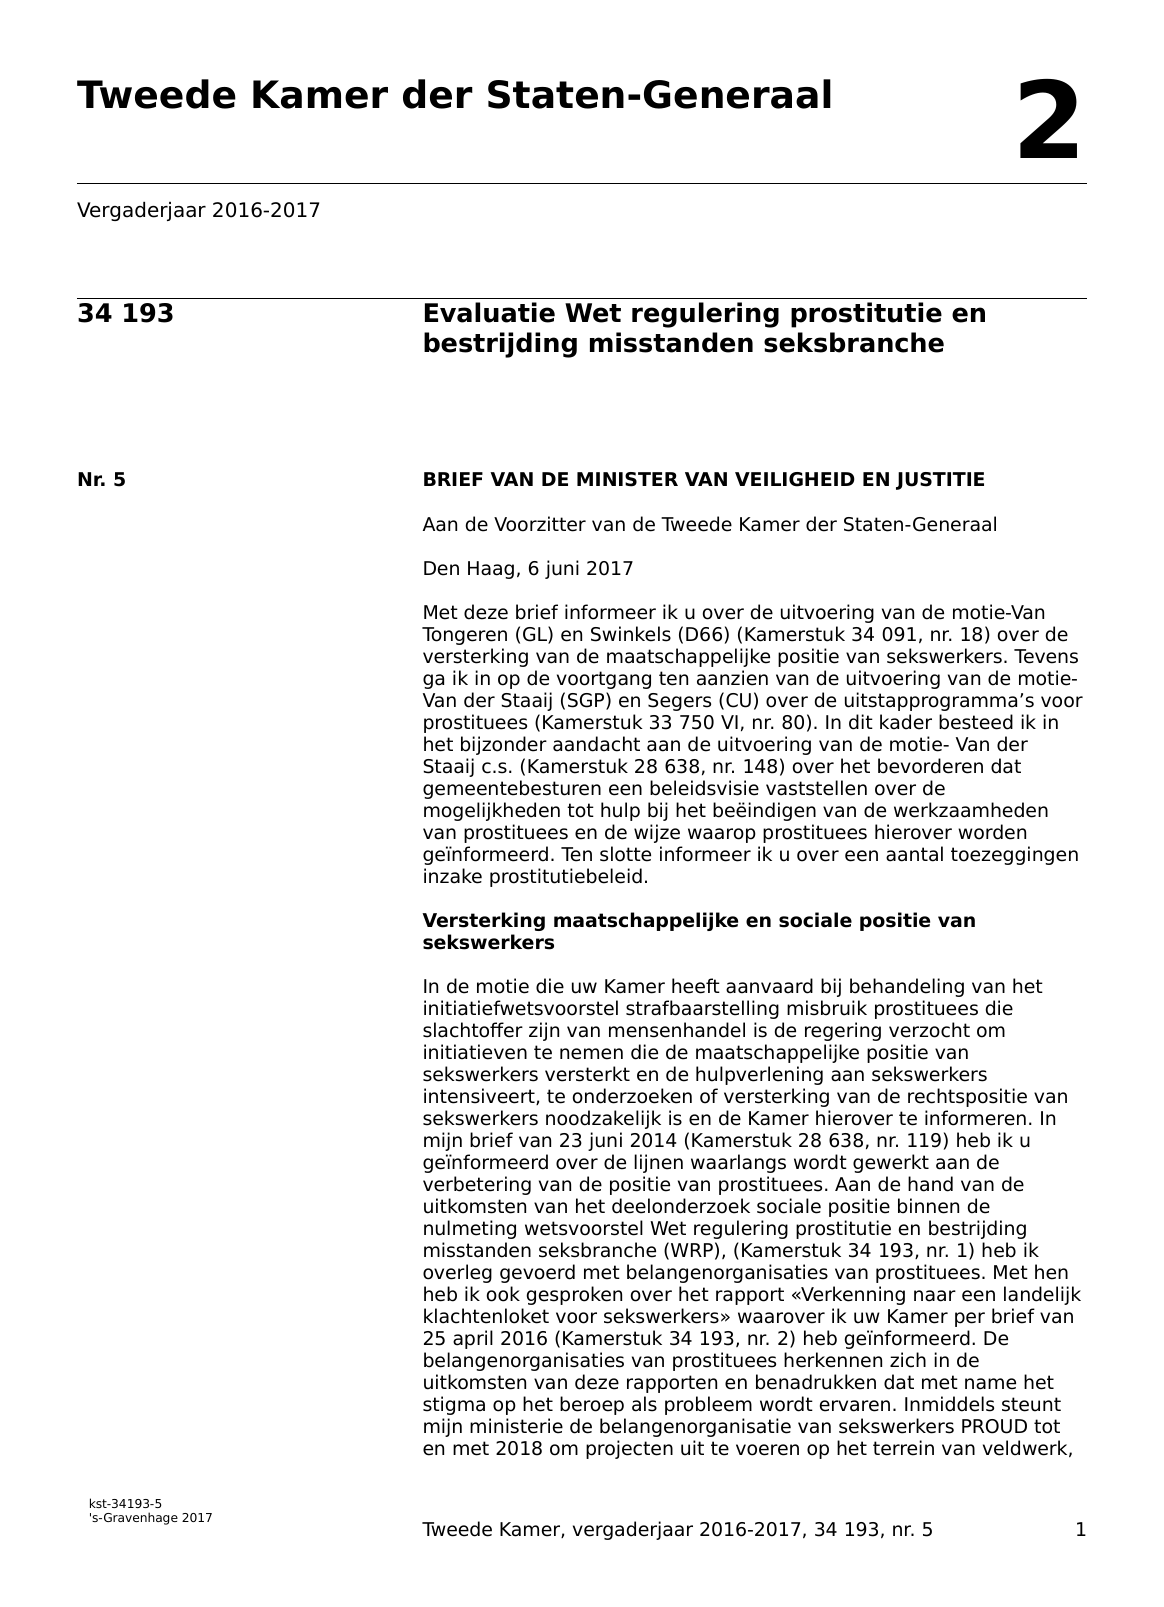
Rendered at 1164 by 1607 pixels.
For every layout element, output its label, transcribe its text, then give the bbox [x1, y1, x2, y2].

text kst-34193-5 [88, 1497, 323, 1511]
text In de motie die uw Kamer heeft aanvaard bij behandeling van het initiatiefwetsvoorstel strafbaarstelling misbruik prostituees die slachtoffer zijn van mensenhandel is de regering verzocht om initiatieven te nemen die de maatschappelijke positie van sekswerkers versterkt en de hulpverlening aan sekswerkers intensiveert, te onderzoeken of versterking van de rechtspositie van sekswerkers noodzakelijk is en de Kamer hierover te informeren. In mijn brief van 23 juni 2014 (Kamerstuk 28 638, nr. 119) heb ik u geïnformeerd over de lijnen waarlangs wordt gewerkt aan de verbetering van de positie van prostituees. Aan de hand van de uitkomsten van het deelonderzoek sociale positie binnen de nulmeting wetsvoorstel Wet regulering prostitutie en bestrijding misstanden seksbranche (WRP), (Kamerstuk 34 193, nr. 1) heb ik overleg gevoerd met belangenorganisaties van prostituees. Met hen heb ik ook gesproken over het rapport «Verkenning naar een landelijk klachtenloket voor sekswerkers» waarover ik uw Kamer per brief van 25 april 2016 (Kamerstuk 34 193, nr. 2) heb geïnformeerd. De belangenorganisaties van prostituees herkennen zich in de uitkomsten van deze rapporten en benadrukken dat met name het stigma op het beroep als probleem wordt ervaren. Inmiddels steunt mijn ministerie de belangenorganisatie van sekswerkers PROUD tot en met 2018 om projecten uit te voeren op het terrein van veldwerk, [422, 976, 1087, 1459]
table_header Tweede Kamer der Staten-Generaal [77, 59, 886, 183]
text Den Haag, 6 juni 2017 [422, 558, 1087, 580]
subtitle Nr. 5 BRIEF VAN DE MINISTER VAN VEILIGHEID EN JUSTITIE [77, 469, 1087, 491]
subtitle Versterking maatschappelijke en sociale positie van sekswerkers [422, 910, 1087, 954]
table_cell Vergaderjaar 2016-2017 [77, 184, 1087, 298]
text Met deze brief informeer ik u over de uitvoering van de motie-Van Tongeren (GL) en Swinkels (D66) (Kamerstuk 34 091, nr. 18) over de versterking van de maatschappelijke positie van sekswerkers. Tevens ga ik in op de voortgang ten aanzien van de uitvoering van de motie-Van der Staaij (SGP) en Segers (CU) over de uitstapprogramma’s voor prostituees (Kamerstuk 33 750 VI, nr. 80). In dit kader besteed ik in het bijzonder aandacht aan de uitvoering van de motie- Van der Staaij c.s. (Kamerstuk 28 638, nr. 148) over het bevorderen dat gemeentebesturen een beleidsvisie vaststellen over de mogelijkheden tot hulp bij het beëindigen van de werkzaamheden van prostituees en de wijze waarop prostituees hierover worden geïnformeerd. Ten slotte informeer ik u over een aantal toezeggingen inzake prostitutiebeleid. [422, 602, 1087, 888]
table_header 2 [886, 59, 1087, 183]
text 's-Gravenhage 2017 [88, 1511, 323, 1525]
subtitle 34 193 Evaluatie Wet regulering prostitutie en bestrijding misstanden seksbranche [77, 299, 1087, 358]
text Aan de Voorzitter van de Tweede Kamer der Staten-Generaal [422, 513, 1087, 536]
